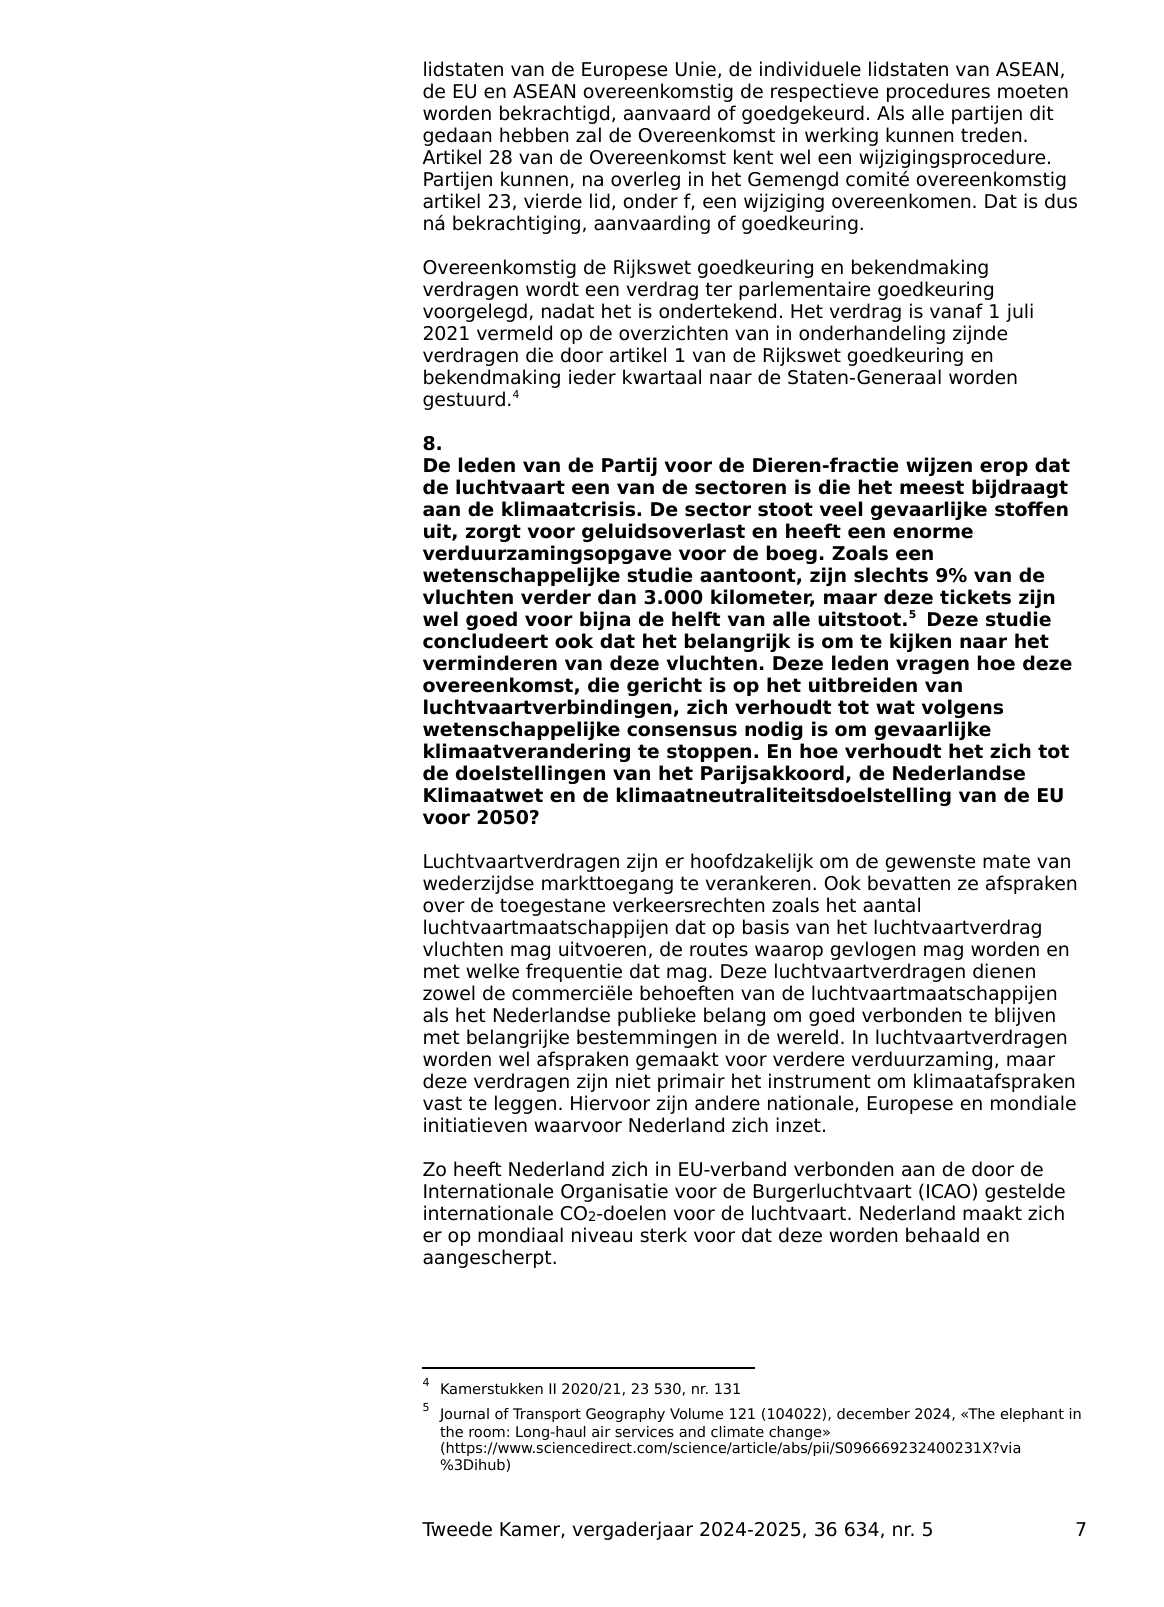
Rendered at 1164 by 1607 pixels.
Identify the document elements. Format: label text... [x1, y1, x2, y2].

text De leden van de Partij voor de Dieren-fractie wijzen erop dat de luchtvaart een van de sectoren is die het meest bijdraagt aan de klimaatcrisis. De sector stoot veel gevaarlijke stoffen uit, zorgt voor geluidsoverlast en heeft een enorme verduurzamingsopgave voor de boeg. Zoals een wetenschappelijke studie aantoont, zijn slechts 9% van de vluchten verder dan 3.000 kilometer, maar deze tickets zijn wel goed voor bijna de helft van alle uitstoot. Deze studie concludeert ook dat het belangrijk is om te kijken naar het verminderen van deze vluchten. Deze leden vragen hoe deze overeenkomst, die gericht is op het uitbreiden van luchtvaartverbindingen, zich verhoudt tot wat volgens wetenschappelijke consensus nodig is om gevaarlijke klimaatverandering te stoppen. En hoe verhoudt het zich tot de doelstellingen van het Parijsakkoord, de Nederlandse Klimaatwet en de klimaatneutraliteitsdoelstelling van de EU voor 2050? [422, 455, 1087, 829]
text Overeenkomstig de Rijkswet goedkeuring en bekendmaking verdragen wordt een verdrag ter parlementaire goedkeuring voorgelegd, nadat het is ondertekend. Het verdrag is vanaf 1 juli 2021 vermeld op de overzichten van in onderhandeling zijnde verdragen die door artikel 1 van de Rijkswet goedkeuring en bekendmaking ieder kwartaal naar de Staten-Generaal worden gestuurd. [422, 257, 1087, 411]
text Zo heeft Nederland zich in EU-verband verbonden aan de door de Internationale Organisatie voor de Burgerluchtvaart (ICAO) gestelde internationale CO2-doelen voor de luchtvaart. Nederland maakt zich er op mondiaal niveau sterk voor dat deze worden behaald en aangescherpt. [422, 1159, 1087, 1269]
text lidstaten van de Europese Unie, de individuele lidstaten van ASEAN, de EU en ASEAN overeenkomstig de respectieve procedures moeten worden bekrachtigd, aanvaard of goedgekeurd. Als alle partijen dit gedaan hebben zal de Overeenkomst in werking kunnen treden. Artikel 28 van de Overeenkomst kent wel een wijzigingsprocedure. Partijen kunnen, na overleg in het Gemengd comité overeenkomstig artikel 23, vierde lid, onder f, een wijziging overeenkomen. Dat is dus ná bekrachtiging, aanvaarding of goedkeuring. [422, 59, 1087, 235]
text Luchtvaartverdragen zijn er hoofdzakelijk om de gewenste mate van wederzijdse markttoegang te verankeren. Ook bevatten ze afspraken over de toegestane verkeersrechten zoals het aantal luchtvaartmaatschappijen dat op basis van het luchtvaartverdrag vluchten mag uitvoeren, de routes waarop gevlogen mag worden en met welke frequentie dat mag. Deze luchtvaartverdragen dienen zowel de commerciële behoeften van de luchtvaartmaatschappijen als het Nederlandse publieke belang om goed verbonden te blijven met belangrijke bestemmingen in de wereld. In luchtvaartverdragen worden wel afspraken gemaakt voor verdere verduurzaming, maar deze verdragen zijn niet primair het instrument om klimaatafspraken vast te leggen. Hiervoor zijn andere nationale, Europese en mondiale initiatieven waarvoor Nederland zich inzet. [422, 851, 1087, 1137]
text 8. [422, 433, 1087, 455]
text Journal of Transport Geography Volume 121 (104022), december 2024, «The elephant in the room: Long-haul air services and climate change» (https://www.sciencedirect.com/science/article/abs/pii/S096669232400231X?via%3Dihub) [422, 1402, 1087, 1474]
text Kamerstukken II 2020/21, 23 530, nr. 131 [422, 1377, 1087, 1399]
